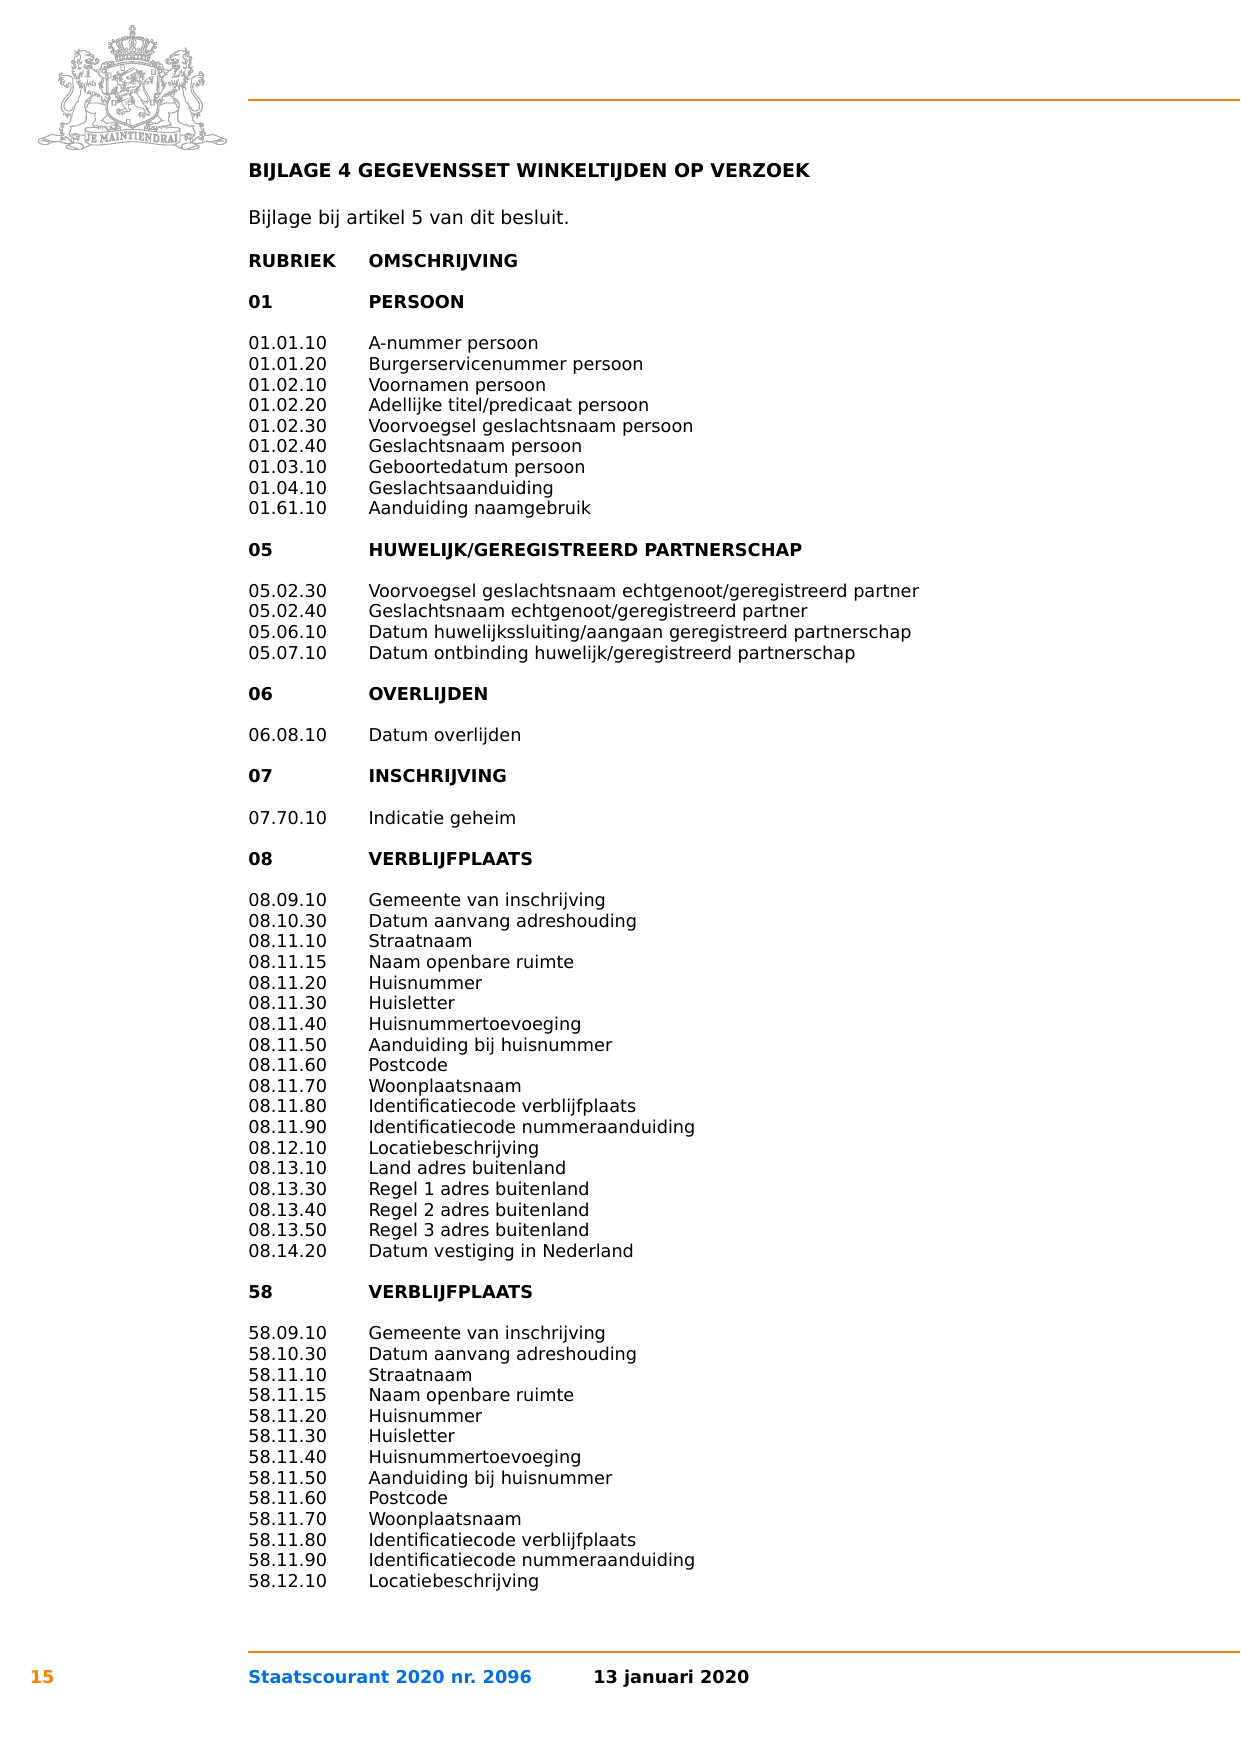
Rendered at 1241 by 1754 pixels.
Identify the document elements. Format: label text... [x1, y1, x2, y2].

table_cell [248, 663, 362, 684]
table_cell 58.10.30 [248, 1344, 362, 1364]
table_cell 58.12.10 [248, 1571, 362, 1591]
table_cell [248, 828, 362, 849]
table_cell Datum aanvang adreshouding [363, 1344, 1163, 1364]
table_cell Gemeente van inschrijving [363, 890, 1163, 911]
table_cell 01.03.10 [248, 457, 362, 478]
table_cell 01.02.30 [248, 416, 362, 436]
table_cell Burgerservicenummer persoon [363, 354, 1163, 374]
table_cell Land adres buitenland [363, 1158, 1163, 1179]
table_cell 08.13.10 [248, 1158, 362, 1179]
table_cell 08.13.40 [248, 1200, 362, 1220]
table_cell 58.11.10 [248, 1365, 362, 1385]
table_cell [248, 787, 362, 808]
table_cell VERBLIJFPLAATS [363, 849, 1163, 869]
subtitle BIJLAGE 4 GEGEVENSSET WINKELTIJDEN OP VERZOEK [248, 160, 1163, 182]
table_cell [248, 746, 362, 766]
table_cell [363, 271, 1163, 292]
table_cell 08.11.50 [248, 1035, 362, 1055]
table_cell [248, 271, 362, 292]
table_cell Postcode [363, 1055, 1163, 1076]
table_cell 08.11.20 [248, 973, 362, 993]
table_cell [363, 746, 1163, 766]
table_cell [248, 870, 362, 890]
table_cell Huisnummertoevoeging [363, 1447, 1163, 1468]
table_cell [248, 313, 362, 333]
table_cell Identificatiecode verblijfplaats [363, 1096, 1163, 1117]
table_cell Huisnummer [363, 973, 1163, 993]
table_header OMSCHRIJVING [363, 251, 1163, 271]
table_cell Indicatie geheim [363, 808, 1163, 828]
table_cell [363, 1303, 1163, 1323]
table_cell [248, 705, 362, 725]
table_cell Naam openbare ruimte [363, 1385, 1163, 1406]
table_cell 08.11.10 [248, 931, 362, 952]
table_cell Identificatiecode verblijfplaats [363, 1530, 1163, 1550]
table_cell 08.11.90 [248, 1117, 362, 1138]
table_cell Regel 1 adres buitenland [363, 1179, 1163, 1199]
table_cell 05.02.30 [248, 581, 362, 601]
table_cell Aanduiding bij huisnummer [363, 1468, 1163, 1488]
table_cell 07.70.10 [248, 808, 362, 828]
table_cell Datum ontbinding huwelijk/geregistreerd partnerschap [363, 643, 1163, 663]
table_cell Regel 2 adres buitenland [363, 1200, 1163, 1220]
table_cell Naam openbare ruimte [363, 952, 1163, 973]
table_cell OVERLIJDEN [363, 684, 1163, 704]
table_cell Woonplaatsnaam [363, 1509, 1163, 1529]
table_cell 08 [248, 849, 362, 869]
table_cell Datum overlijden [363, 725, 1163, 746]
table_cell Datum vestiging in Nederland [363, 1241, 1163, 1261]
table_cell 06.08.10 [248, 725, 362, 746]
table_cell 58.09.10 [248, 1323, 362, 1344]
table_cell [248, 560, 362, 581]
table_cell Geslachtsnaam persoon [363, 436, 1163, 457]
text Bijlage bij artikel 5 van dit besluit. [248, 207, 1163, 229]
table_cell 58.11.90 [248, 1550, 362, 1571]
table_cell 08.14.20 [248, 1241, 362, 1261]
table_cell 01.01.20 [248, 354, 362, 374]
table_cell 06 [248, 684, 362, 704]
table_cell [363, 1261, 1163, 1282]
table_cell HUWELIJK/GEREGISTREERD PARTNERSCHAP [363, 540, 1163, 560]
table_cell 08.09.10 [248, 890, 362, 911]
table_cell 01 [248, 292, 362, 313]
table_cell Identificatiecode nummeraanduiding [363, 1550, 1163, 1571]
table_cell Adellijke titel/predicaat persoon [363, 395, 1163, 416]
table_cell 58 [248, 1282, 362, 1303]
table_cell Voornamen persoon [363, 375, 1163, 395]
table_cell 01.61.10 [248, 498, 362, 519]
table_cell 08.11.60 [248, 1055, 362, 1076]
table_cell 08.10.30 [248, 911, 362, 931]
table_cell 08.13.30 [248, 1179, 362, 1199]
table_cell Huisnummertoevoeging [363, 1014, 1163, 1034]
table_cell Aanduiding naamgebruik [363, 498, 1163, 519]
table_cell Geslachtsaanduiding [363, 478, 1163, 498]
table_cell 58.11.70 [248, 1509, 362, 1529]
table_cell Voorvoegsel geslachtsnaam echtgenoot/geregistreerd partner [363, 581, 1163, 601]
table_cell 01.04.10 [248, 478, 362, 498]
table_cell 58.11.30 [248, 1426, 362, 1447]
table_cell Locatiebeschrijving [363, 1138, 1163, 1158]
table_cell 01.02.20 [248, 395, 362, 416]
table_cell Datum aanvang adreshouding [363, 911, 1163, 931]
table_cell [363, 519, 1163, 539]
table_cell Postcode [363, 1488, 1163, 1509]
table_cell [363, 560, 1163, 581]
table_cell [363, 705, 1163, 725]
table_cell Straatnaam [363, 931, 1163, 952]
table_cell 01.02.10 [248, 375, 362, 395]
table_cell [363, 870, 1163, 890]
table_cell 05.06.10 [248, 622, 362, 643]
table_cell Huisletter [363, 1426, 1163, 1447]
table_cell 05.07.10 [248, 643, 362, 663]
table_cell 08.12.10 [248, 1138, 362, 1158]
table_cell 08.11.80 [248, 1096, 362, 1117]
table_cell Woonplaatsnaam [363, 1076, 1163, 1096]
table_cell 08.11.40 [248, 1014, 362, 1034]
table_cell [363, 828, 1163, 849]
table_cell 08.11.70 [248, 1076, 362, 1096]
table_cell 01.01.10 [248, 333, 362, 354]
table_cell 08.11.15 [248, 952, 362, 973]
table_cell Identificatiecode nummeraanduiding [363, 1117, 1163, 1138]
table_cell [248, 1261, 362, 1282]
table_cell 05 [248, 540, 362, 560]
picture [38, 25, 227, 150]
table_cell Huisnummer [363, 1406, 1163, 1426]
table_cell Huisletter [363, 993, 1163, 1014]
table_cell Datum huwelijkssluiting/aangaan geregistreerd partnerschap [363, 622, 1163, 643]
table_cell Voorvoegsel geslachtsnaam persoon [363, 416, 1163, 436]
table_cell Aanduiding bij huisnummer [363, 1035, 1163, 1055]
table_cell 58.11.40 [248, 1447, 362, 1468]
table_cell Geslachtsnaam echtgenoot/geregistreerd partner [363, 601, 1163, 622]
table_cell [363, 663, 1163, 684]
table_cell [248, 1303, 362, 1323]
table_cell 58.11.60 [248, 1488, 362, 1509]
table_cell 58.11.80 [248, 1530, 362, 1550]
table_cell VERBLIJFPLAATS [363, 1282, 1163, 1303]
table_header RUBRIEK [248, 251, 362, 271]
table_cell 07 [248, 766, 362, 787]
table_cell [248, 519, 362, 539]
table_cell 05.02.40 [248, 601, 362, 622]
table_cell Geboortedatum persoon [363, 457, 1163, 478]
table_cell Straatnaam [363, 1365, 1163, 1385]
table_cell 08.11.30 [248, 993, 362, 1014]
table_cell 08.13.50 [248, 1220, 362, 1241]
table_cell A-nummer persoon [363, 333, 1163, 354]
table_cell 58.11.15 [248, 1385, 362, 1406]
table_cell 58.11.20 [248, 1406, 362, 1426]
table_cell Locatiebeschrijving [363, 1571, 1163, 1591]
table_cell 01.02.40 [248, 436, 362, 457]
table_cell PERSOON [363, 292, 1163, 313]
table_cell [363, 787, 1163, 808]
table_cell Gemeente van inschrijving [363, 1323, 1163, 1344]
table_cell INSCHRIJVING [363, 766, 1163, 787]
table_cell Regel 3 adres buitenland [363, 1220, 1163, 1241]
table_cell [363, 313, 1163, 333]
table_cell 58.11.50 [248, 1468, 362, 1488]
